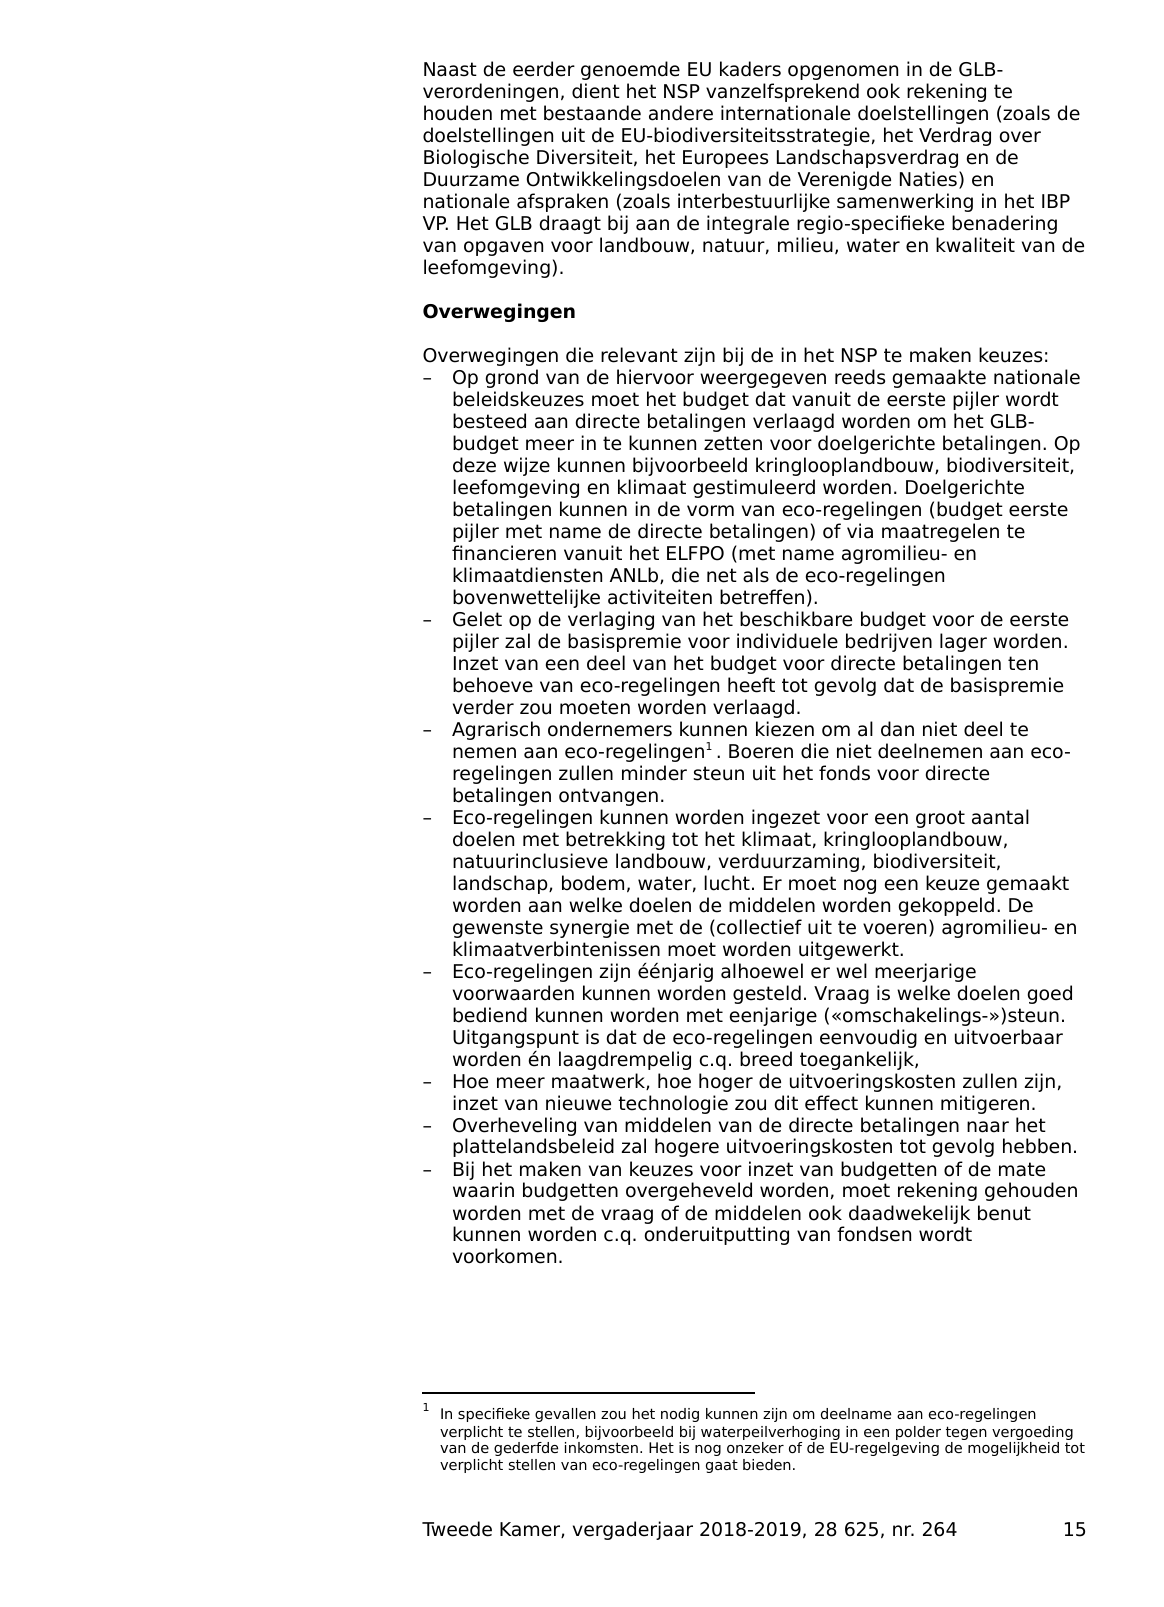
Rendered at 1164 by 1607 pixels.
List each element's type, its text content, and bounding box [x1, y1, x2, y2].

text – Overheveling van middelen van de directe betalingen naar het plattelandsbeleid zal hogere uitvoeringskosten tot gevolg hebben. [422, 1114, 1087, 1158]
subtitle Overwegingen [422, 301, 1087, 323]
text – Hoe meer maatwerk, hoe hoger de uitvoeringskosten zullen zijn, inzet van nieuwe technologie zou dit effect kunnen mitigeren. [422, 1071, 1087, 1114]
text – Eco-regelingen kunnen worden ingezet voor een groot aantal doelen met betrekking tot het klimaat, kringlooplandbouw, natuurinclusieve landbouw, verduurzaming, biodiversiteit, landschap, bodem, water, lucht. Er moet nog een keuze gemaakt worden aan welke doelen de middelen worden gekoppeld. De gewenste synergie met de (collectief uit te voeren) agromilieu- en klimaatverbintenissen moet worden uitgewerkt. [422, 807, 1087, 961]
text In specifieke gevallen zou het nodig kunnen zijn om deelname aan eco-regelingen verplicht te stellen, bijvoorbeeld bij waterpeilverhoging in een polder tegen vergoeding van de gederfde inkomsten. Het is nog onzeker of de EU-regelgeving de mogelijkheid tot verplicht stellen van eco-regelingen gaat bieden. [422, 1402, 1087, 1474]
text – Agrarisch ondernemers kunnen kiezen om al dan niet deel te nemen aan eco-regelingen. Boeren die niet deelnemen aan eco-regelingen zullen minder steun uit het fonds voor directe betalingen ontvangen. [422, 719, 1087, 807]
text – Op grond van de hiervoor weergegeven reeds gemaakte nationale beleidskeuzes moet het budget dat vanuit de eerste pijler wordt besteed aan directe betalingen verlaagd worden om het GLB-budget meer in te kunnen zetten voor doelgerichte betalingen. Op deze wijze kunnen bijvoorbeeld kringlooplandbouw, biodiversiteit, leefomgeving en klimaat gestimuleerd worden. Doelgerichte betalingen kunnen in de vorm van eco-regelingen (budget eerste pijler met name de directe betalingen) of via maatregelen te financieren vanuit het ELFPO (met name agromilieu- en klimaatdiensten ANLb, die net als de eco-regelingen bovenwettelijke activiteiten betreffen). [422, 367, 1087, 609]
text Naast de eerder genoemde EU kaders opgenomen in de GLB-verordeningen, dient het NSP vanzelfsprekend ook rekening te houden met bestaande andere internationale doelstellingen (zoals de doelstellingen uit de EU-biodiversiteitsstrategie, het Verdrag over Biologische Diversiteit, het Europees Landschapsverdrag en de Duurzame Ontwikkelingsdoelen van de Verenigde Naties) en nationale afspraken (zoals interbestuurlijke samenwerking in het IBP VP. Het GLB draagt bij aan de integrale regio-specifieke benadering van opgaven voor landbouw, natuur, milieu, water en kwaliteit van de leefomgeving). [422, 59, 1087, 279]
text – Eco-regelingen zijn éénjarig alhoewel er wel meerjarige voorwaarden kunnen worden gesteld. Vraag is welke doelen goed bediend kunnen worden met eenjarige («omschakelings-»)steun. Uitgangspunt is dat de eco-regelingen eenvoudig en uitvoerbaar worden én laagdrempelig c.q. breed toegankelijk, [422, 961, 1087, 1071]
text Overwegingen die relevant zijn bij de in het NSP te maken keuzes: [422, 345, 1087, 367]
text – Gelet op de verlaging van het beschikbare budget voor de eerste pijler zal de basispremie voor individuele bedrijven lager worden. Inzet van een deel van het budget voor directe betalingen ten behoeve van eco-regelingen heeft tot gevolg dat de basispremie verder zou moeten worden verlaagd. [422, 609, 1087, 719]
text – Bij het maken van keuzes voor inzet van budgetten of de mate waarin budgetten overgeheveld worden, moet rekening gehouden worden met de vraag of de middelen ook daadwekelijk benut kunnen worden c.q. onderuitputting van fondsen wordt voorkomen. [422, 1158, 1087, 1268]
